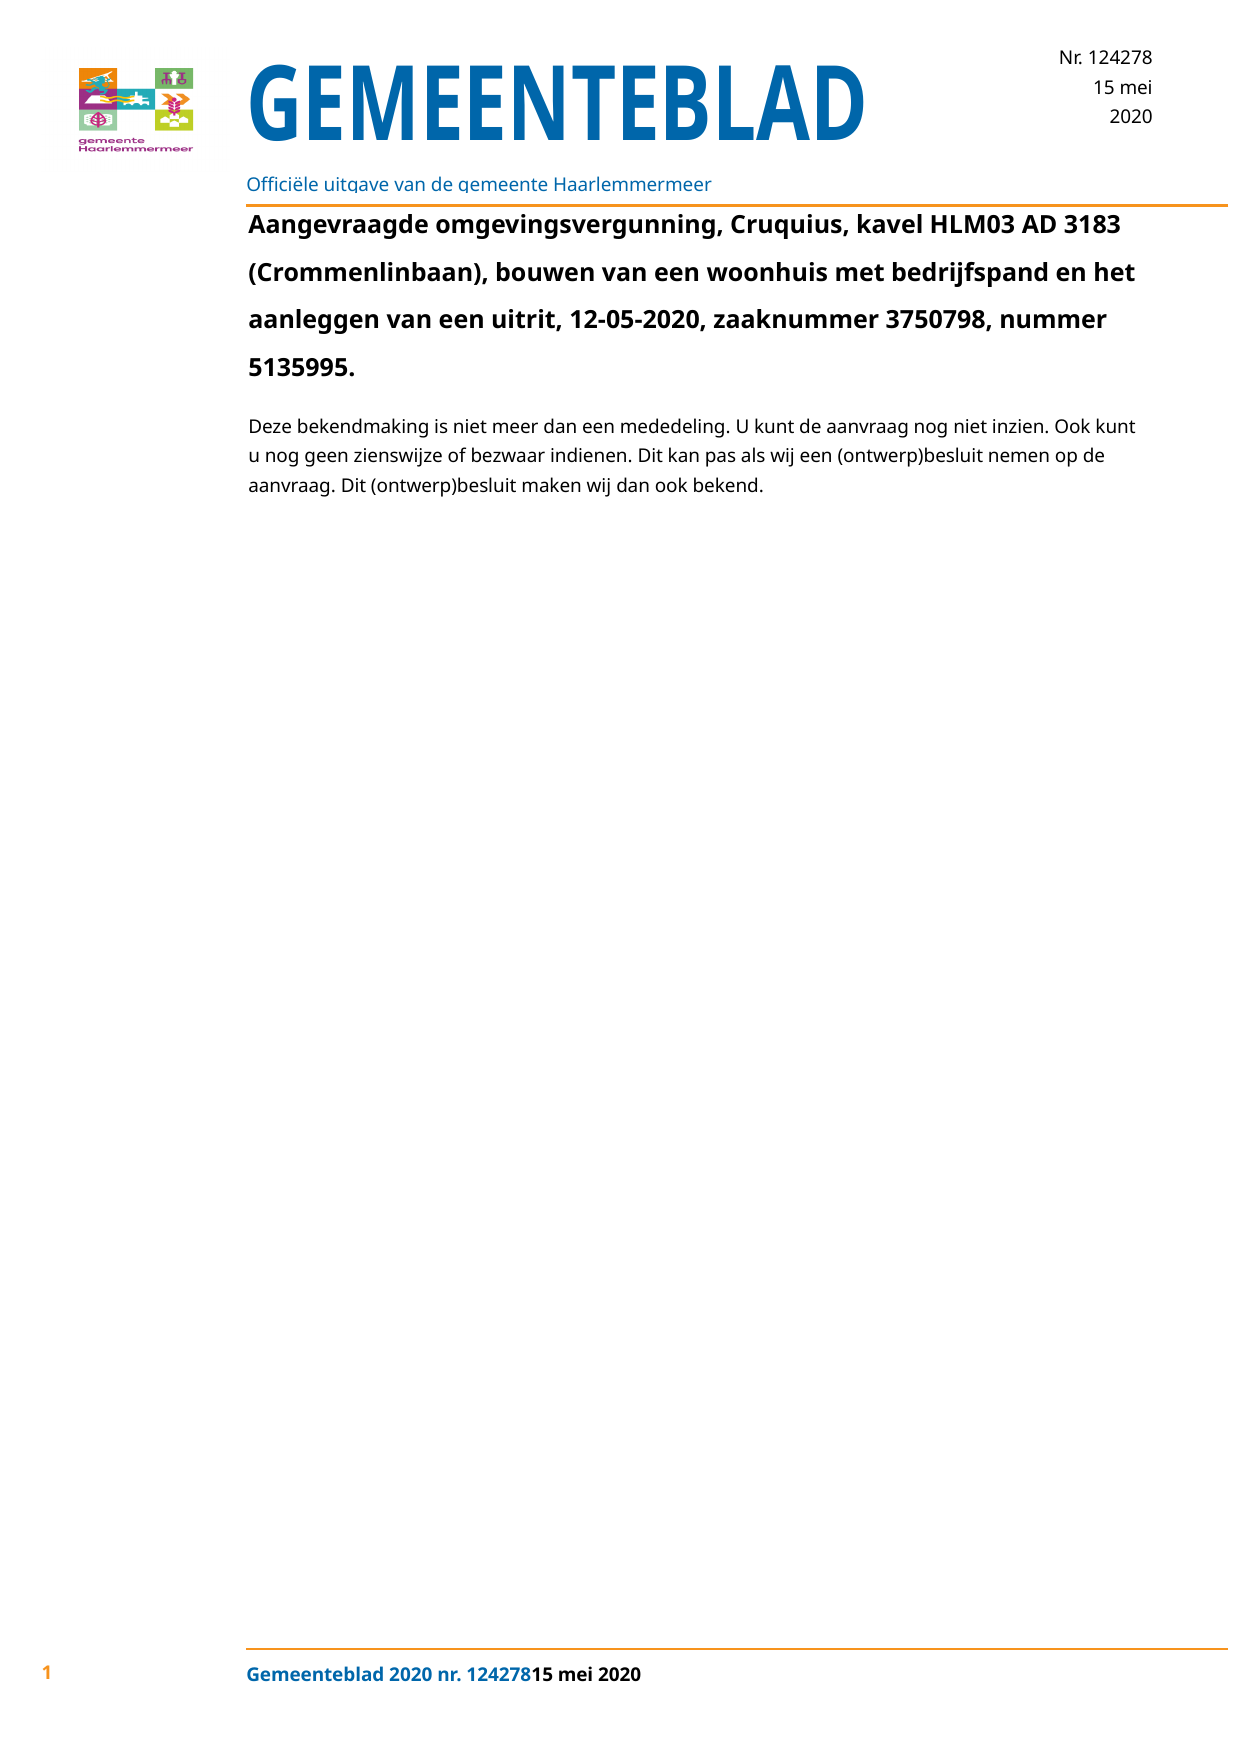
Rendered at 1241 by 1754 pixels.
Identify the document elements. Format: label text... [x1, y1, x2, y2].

picture [41, 47, 231, 172]
text Deze bekendmaking is niet meer dan een mededeling. U kunt de aanvraag nog niet inzien. Ook kunt u nog geen zienswijze of bezwaar indienen. Dit kan pas als wij een (ontwerp)besluit nemen op de aanvraag. Dit (ontwerp)besluit maken wij dan ook bekend. [248, 413, 1152, 498]
text Aangevraagde omgevingsvergunning, Cruquius, kavel HLM03 AD 3183 (Crommenlinbaan), bouwen van een woonhuis met bedrijfspand en het aanleggen van een uitrit, 12-05-2020, zaaknummer 3750798, nummer 5135995. [248, 207, 1152, 384]
